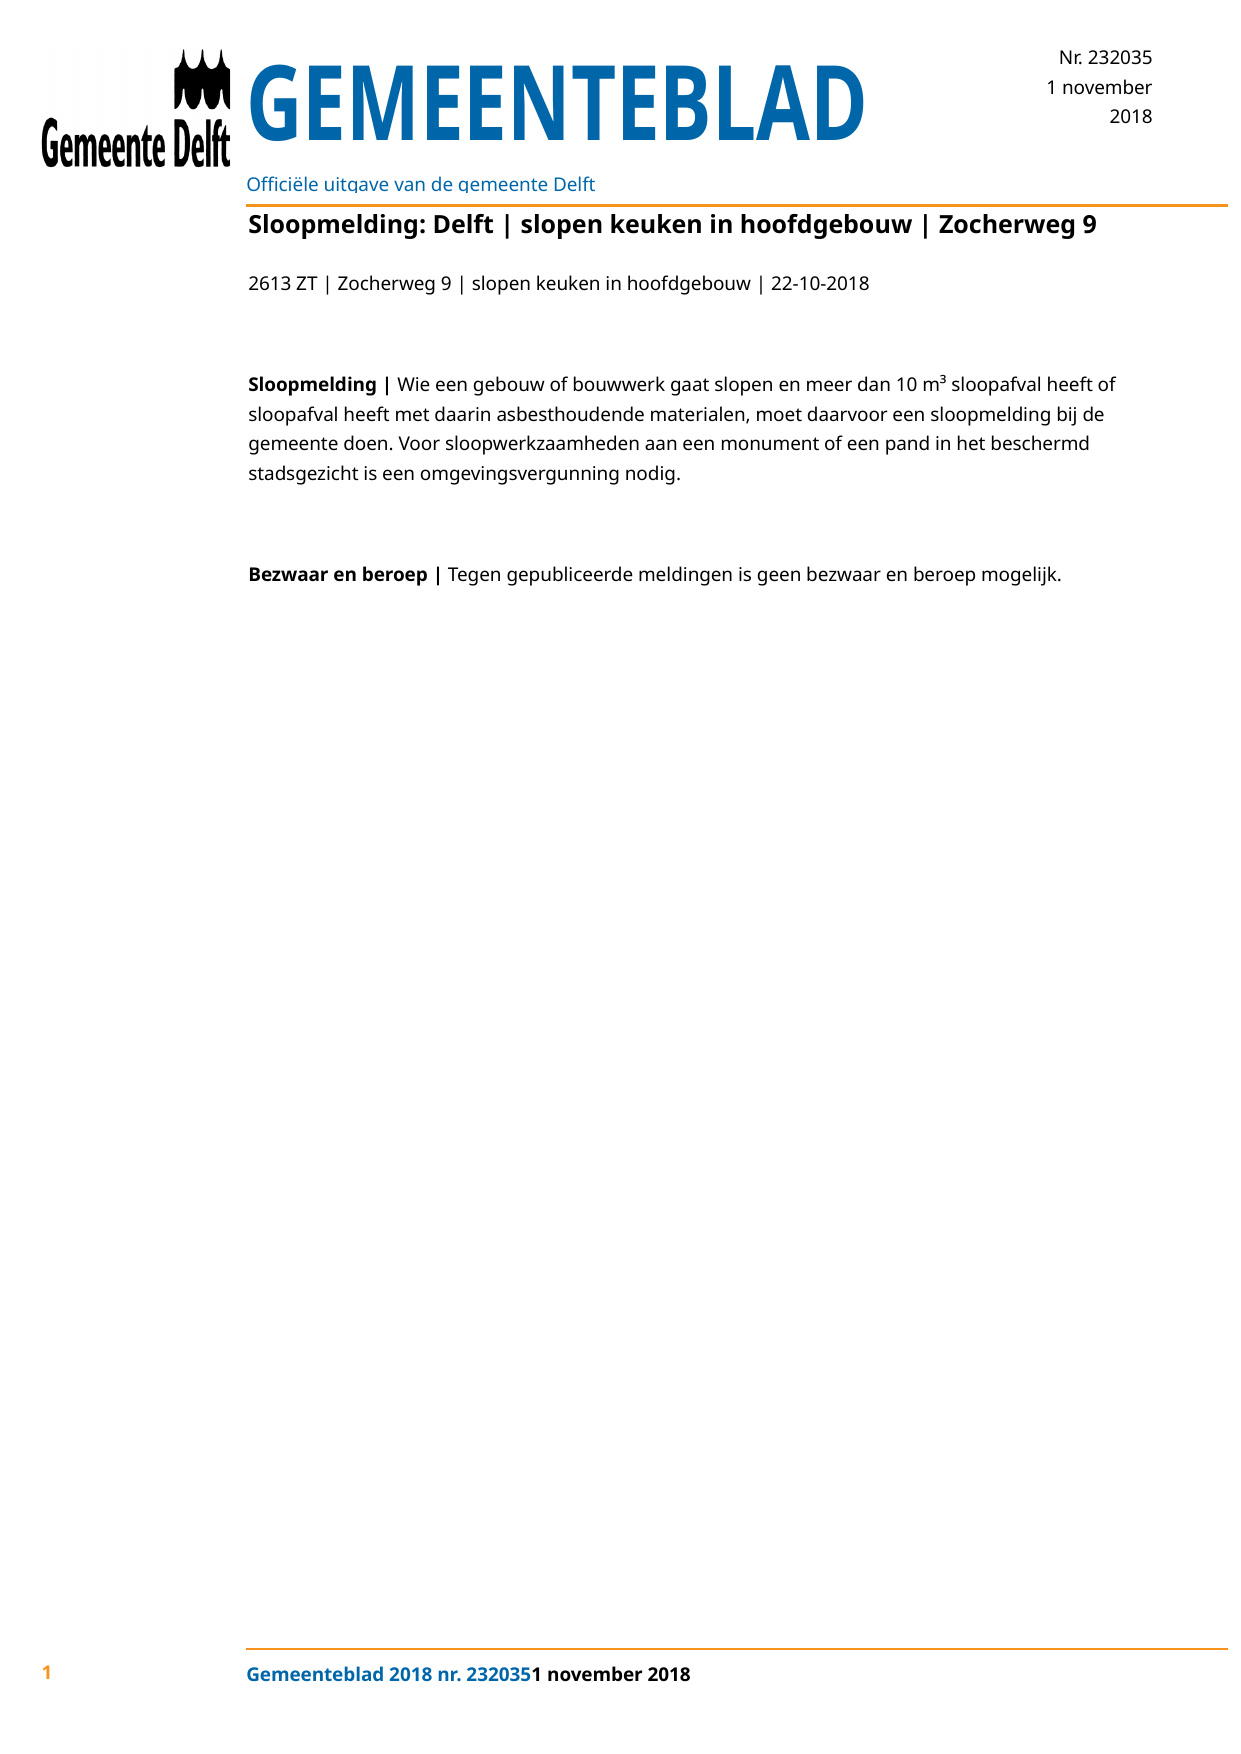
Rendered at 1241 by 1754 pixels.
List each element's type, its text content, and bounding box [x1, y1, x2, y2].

text Sloopmelding | Wie een gebouw of bouwwerk gaat slopen en meer dan 10 m³ sloopafval heeft of sloopafval heeft met daarin asbesthoudende materialen, moet daarvoor een sloopmelding bij de gemeente doen. Voor sloopwerkzaamheden aan een monument of een pand in het beschermd stadsgezicht is een omgevingsvergunning nodig. [248, 371, 1152, 486]
picture [41, 47, 231, 172]
text Bezwaar en beroep | Tegen gepubliceerde meldingen is geen bezwaar en beroep mogelijk. [248, 561, 1152, 586]
text Sloopmelding: Delft | slopen keuken in hoofdgebouw | Zocherweg 9 [248, 207, 1152, 241]
text 2613 ZT | Zocherweg 9 | slopen keuken in hoofdgebouw | 22-10-2018 [248, 270, 1152, 296]
